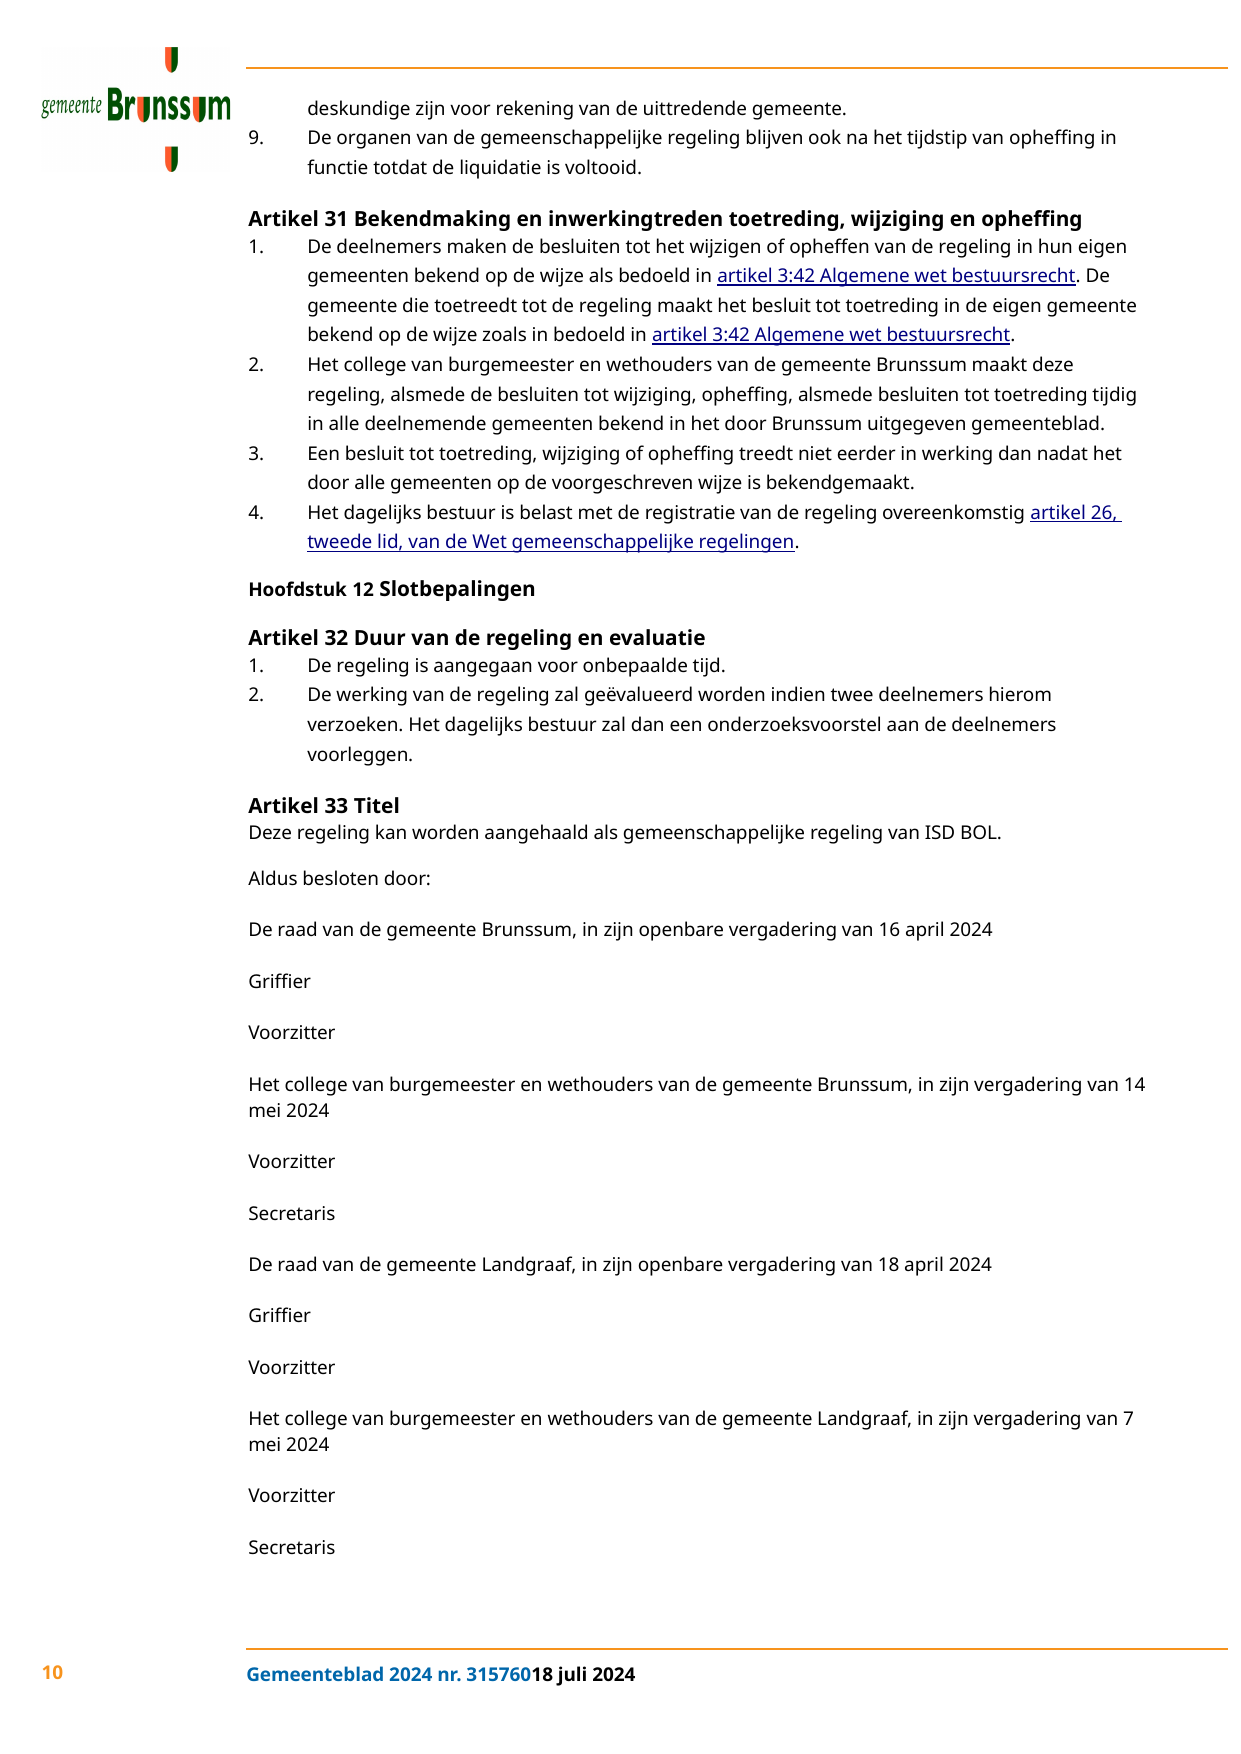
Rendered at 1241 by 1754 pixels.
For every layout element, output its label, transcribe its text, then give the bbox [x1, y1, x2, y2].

text Deze regeling kan worden aangehaald als gemeenschappelijke regeling van ISD BOL. [248, 819, 1152, 845]
list De deelnemers maken de besluiten tot het wijzigen of opheffen van de regeling in hun eigen gemeenten bekend op de wijze als bedoeld in artikel 3:42 Algemene wet bestuursrecht. De gemeente die toetreedt tot de regeling maakt het besluit tot toetreding in de eigen gemeente bekend op de wijze zoals in bedoeld in artikel 3:42 Algemene wet bestuursrecht. [248, 233, 1152, 347]
picture [41, 47, 231, 172]
list De organen van de gemeenschappelijke regeling blijven ook na het tijdstip van opheffing in functie totdat de liquidatie is voltooid. [248, 124, 1152, 180]
text Artikel 32 Duur van de regeling en evaluatie [248, 623, 1152, 652]
list Een besluit tot toetreding, wijziging of opheffing treedt niet eerder in werking dan nadat het door alle gemeenten op de voorgeschreven wijze is bekendgemaakt. [248, 440, 1152, 495]
list De regeling is aangegaan voor onbepaalde tijd. [248, 652, 1152, 678]
text Hoofdstuk 12 Slotbepalingen [248, 574, 1152, 603]
text Artikel 33 Titel [248, 791, 1152, 819]
text Secretaris [248, 1534, 1152, 1560]
list deskundige zijn voor rekening van de uittredende gemeente. [248, 95, 1152, 121]
text Het college van burgemeester en wethouders van de gemeente Landgraaf, in zijn vergadering van 7 mei 2024 [248, 1406, 1152, 1457]
text Voorzitter [248, 1354, 1152, 1380]
text Artikel 31 Bekendmaking en inwerkingtreden toetreding, wijziging en opheffing [248, 204, 1152, 233]
text Voorzitter [248, 1148, 1152, 1174]
text Aldus besloten door: [248, 865, 1152, 891]
list Het college van burgemeester en wethouders van de gemeente Brunssum maakt deze regeling, alsmede de besluiten tot wijziging, opheffing, alsmede besluiten tot toetreding tijdig in alle deelnemende gemeenten bekend in het door Brunssum uitgegeven gemeenteblad. [248, 351, 1152, 436]
text Griffier [248, 1303, 1152, 1328]
text De raad van de gemeente Landgraaf, in zijn openbare vergadering van 18 april 2024 [248, 1251, 1152, 1277]
text De raad van de gemeente Brunssum, in zijn openbare vergadering van 16 april 2024 [248, 917, 1152, 942]
text Griffier [248, 968, 1152, 994]
list Het dagelijks bestuur is belast met de registratie van de regeling overeenkomstig artikel 26, tweede lid, van de Wet gemeenschappelijke regelingen. [248, 499, 1152, 554]
text Voorzitter [248, 1483, 1152, 1508]
text Voorzitter [248, 1019, 1152, 1045]
list De werking van de regeling zal geëvalueerd worden indien twee deelnemers hierom verzoeken. Het dagelijks bestuur zal dan een onderzoeksvoorstel aan de deelnemers voorleggen. [248, 682, 1152, 766]
text Secretaris [248, 1200, 1152, 1225]
text Het college van burgemeester en wethouders van de gemeente Brunssum, in zijn vergadering van 14 mei 2024 [248, 1071, 1152, 1122]
